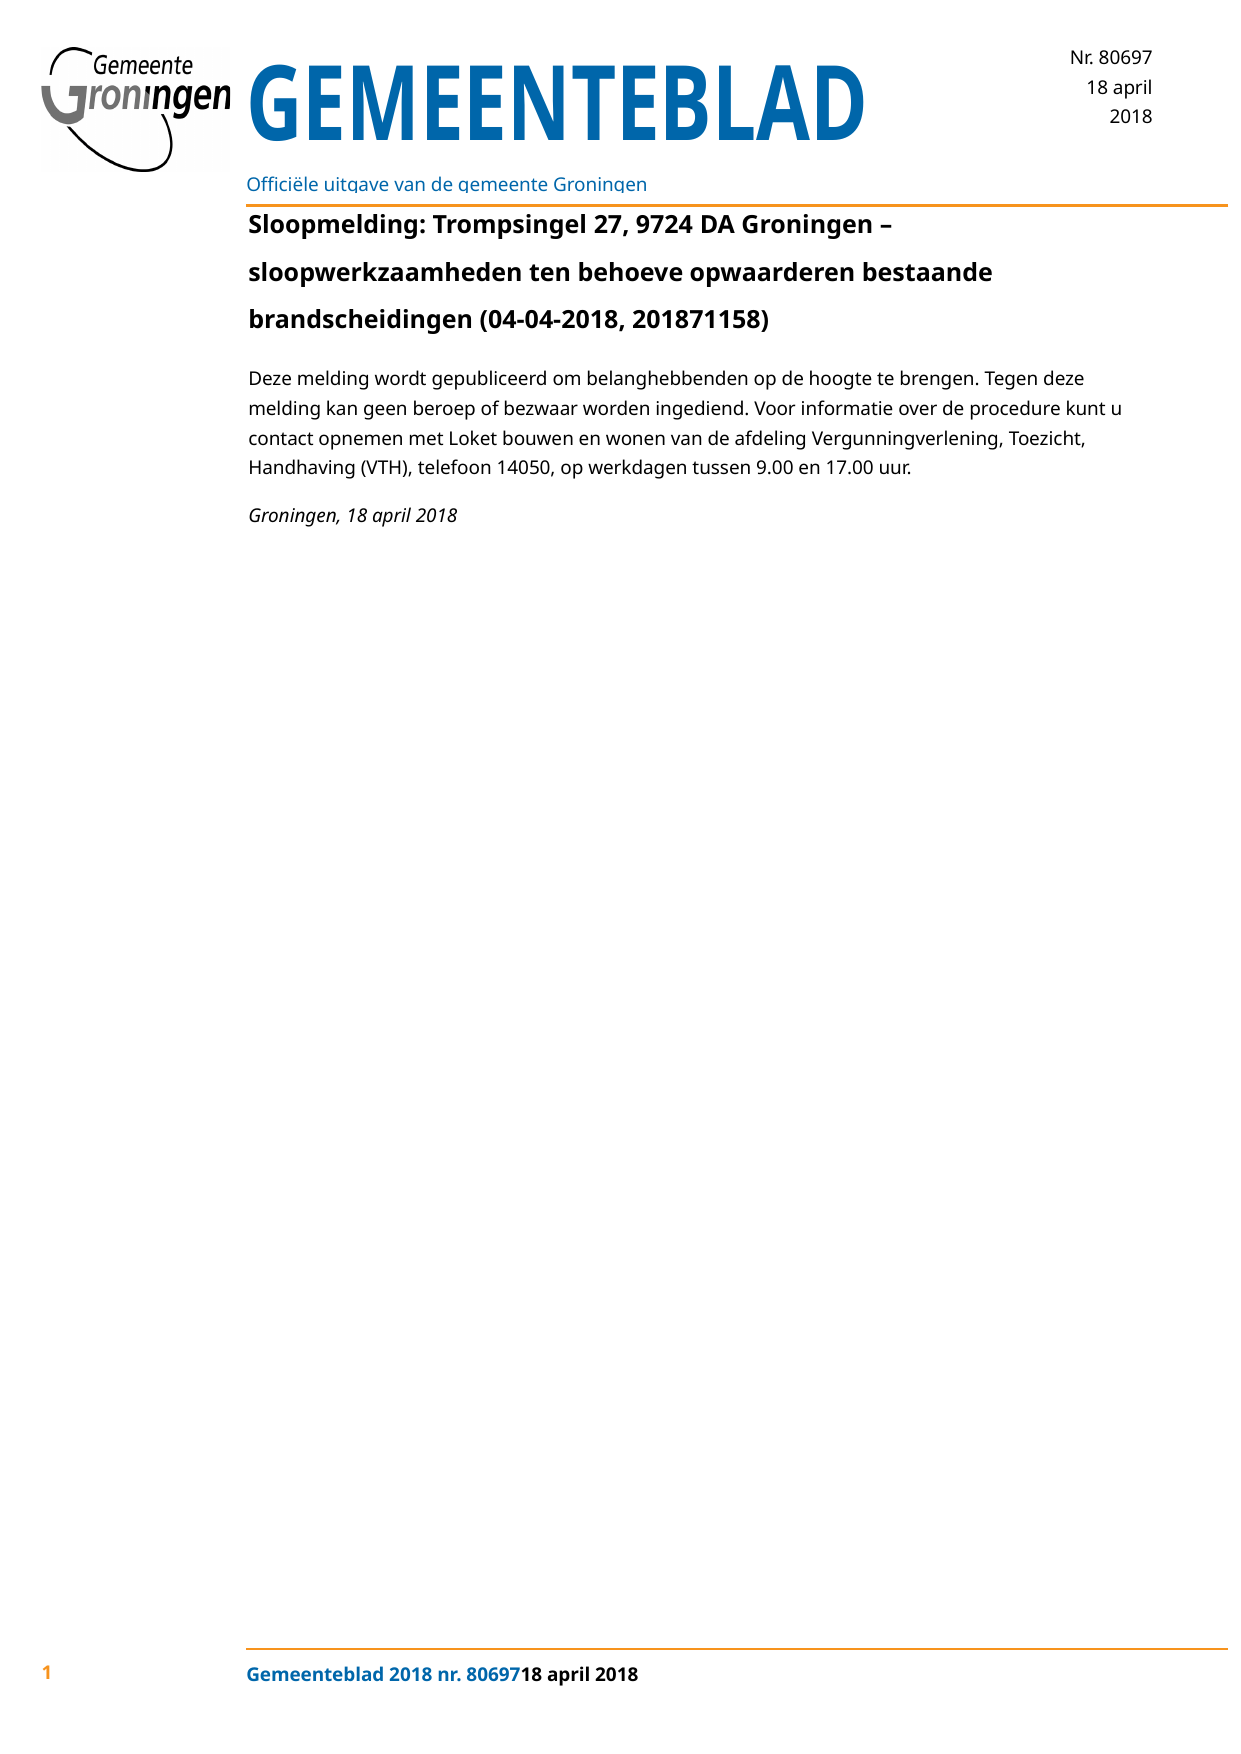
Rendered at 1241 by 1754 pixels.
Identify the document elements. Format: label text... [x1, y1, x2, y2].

text Sloopmelding: Trompsingel 27, 9724 DA Groningen – sloopwerkzaamheden ten behoeve opwaarderen bestaande brandscheidingen (04-04-2018, 201871158) [248, 207, 1152, 336]
picture [41, 47, 231, 172]
text Deze melding wordt gepubliceerd om belanghebbenden op de hoogte te brengen. Tegen deze melding kan geen beroep of bezwaar worden ingediend. Voor informatie over de procedure kunt u contact opnemen met Loket bouwen en wonen van de afdeling Vergunningverlening, Toezicht, Handhaving (VTH), telefoon 14050, op werkdagen tussen 9.00 en 17.00 uur. [248, 366, 1152, 480]
text Groningen, 18 april 2018 [248, 502, 1152, 528]
